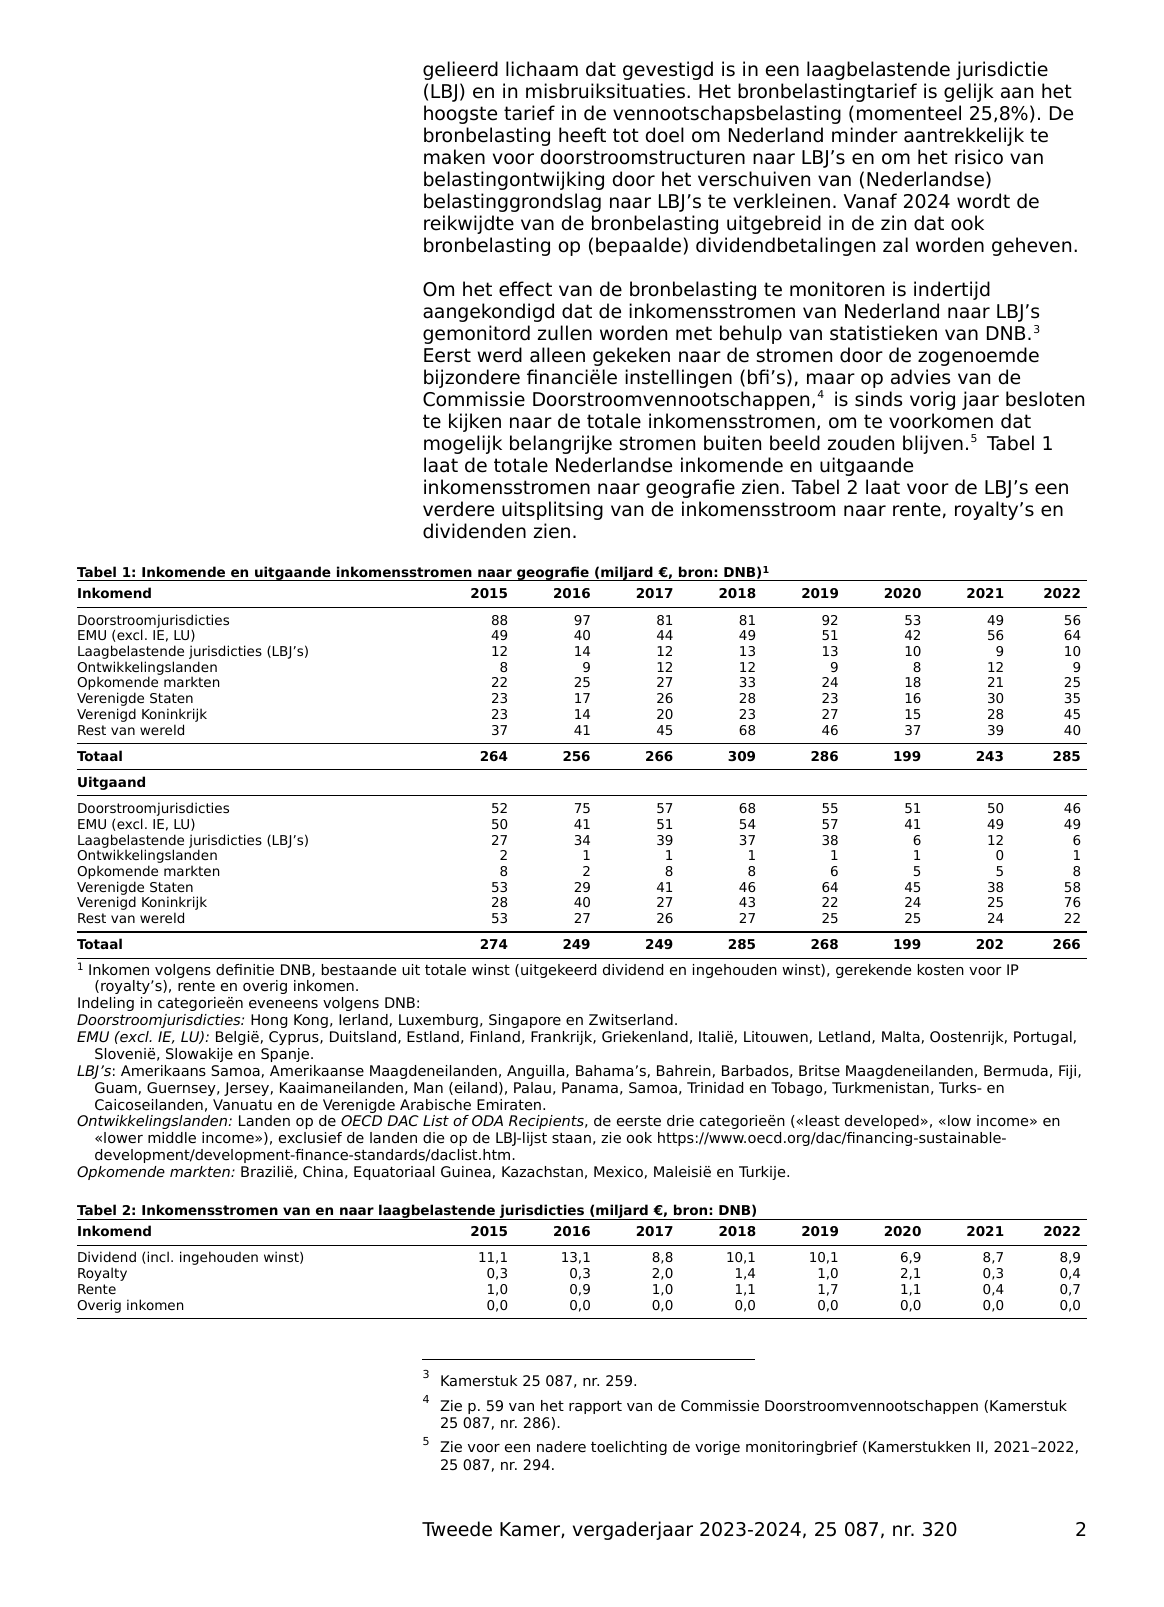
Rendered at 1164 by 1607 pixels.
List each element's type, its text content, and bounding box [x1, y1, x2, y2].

table_cell 2021 [927, 1220, 1010, 1244]
table_cell 2016 [514, 1220, 596, 1244]
table_cell 41 [596, 880, 679, 895]
table_cell Overig inkomen [77, 1298, 431, 1318]
table_cell 22 [1010, 911, 1087, 931]
table_cell 9 [514, 660, 596, 675]
table_cell 26 [596, 911, 679, 931]
table_cell Verenigde Staten [77, 880, 431, 895]
table_cell 1,1 [845, 1282, 927, 1297]
table_cell 33 [679, 675, 762, 691]
table_cell 1 Inkomen volgens definitie DNB, bestaande uit totale winst (uitgekeerd dividend en ingehouden winst), gerekende kosten voor IP (royalty’s), rente en overig inkomen. Indeling in categorieën eveneens volgens DNB: Doorstroomjurisdicties: Hong Kong, Ierland, Luxemburg, Singapore en Zwitserland. EMU (excl. IE, LU): België, Cyprus, Duitsland, Estland, Finland, Frankrijk, Griekenland, Italië, Litouwen, Letland, Malta, Oostenrijk, Portugal, Slovenië, Slowakije en Spanje. LBJ’s: Amerikaans Samoa, Amerikaanse Maagdeneilanden, Anguilla, Bahama’s, Bahrein, Barbados, Britse Maagdeneilanden, Bermuda, Fiji, Guam, Guernsey, Jersey, Kaaimaneilanden, Man (eiland), Palau, Panama, Samoa, Trinidad en Tobago, Turkmenistan, Turks- en Caicoseilanden, Vanuatu en de Verenigde Arabische Emiraten. Ontwikkelingslanden: Landen op de OECD DAC List of ODA Recipients, de eerste drie categorieën («least developed», «low income» en «lower middle income»), exclusief de landen die op de LBJ-lijst staan, zie ook https://www.oecd.org/dac/financing-sustainable-development/development-finance-standards/daclist.htm. Opkomende markten: Brazilië, China, Equatoriaal Guinea, Kazachstan, Mexico, Maleisië en Turkije. [77, 959, 1087, 1181]
table_cell 40 [514, 895, 596, 911]
table_cell 38 [927, 880, 1010, 895]
table_cell 1 [679, 848, 762, 864]
table_cell 25 [514, 675, 596, 691]
table_cell 45 [845, 880, 927, 895]
table_cell 45 [596, 723, 679, 743]
table_cell 12 [679, 660, 762, 675]
table_cell 38 [762, 832, 844, 848]
table_cell 309 [679, 744, 762, 769]
table_cell 50 [927, 796, 1010, 817]
table_cell 2,0 [596, 1266, 679, 1282]
table_cell 0,4 [1010, 1266, 1087, 1282]
table_cell 2022 [1010, 581, 1087, 607]
table_cell Inkomend [77, 1220, 431, 1244]
table_cell 2 [514, 864, 596, 879]
table_cell 18 [845, 675, 927, 691]
table_cell 0 [927, 848, 1010, 864]
table_cell 13 [679, 644, 762, 659]
table_cell 10,1 [679, 1246, 762, 1266]
table_cell 2017 [596, 1220, 679, 1244]
table_cell 56 [927, 628, 1010, 644]
table_cell 0,0 [1010, 1298, 1087, 1318]
table_cell 2019 [762, 581, 844, 607]
table_cell 249 [514, 933, 596, 957]
table_cell 35 [1010, 691, 1087, 707]
table_cell Opkomende markten [77, 675, 431, 691]
table_cell 24 [845, 895, 927, 911]
text Zie p. 59 van het rapport van de Commissie Doorstroomvennootschappen (Kamerstuk 25 087, nr. 286). [422, 1393, 1087, 1432]
table_cell 37 [679, 832, 762, 848]
table_cell 1 [514, 848, 596, 864]
table_cell Verenigde Staten [77, 691, 431, 707]
table_cell Rest van wereld [77, 911, 431, 931]
table_cell 53 [431, 911, 514, 931]
table_cell 21 [927, 675, 1010, 691]
table_cell 68 [679, 796, 762, 817]
table_cell 25 [845, 911, 927, 931]
table_cell 17 [514, 691, 596, 707]
table_cell Rest van wereld [77, 723, 431, 743]
table_cell [514, 770, 596, 795]
table_cell 41 [514, 817, 596, 832]
table_cell Laagbelastende jurisdicties (LBJ’s) [77, 832, 431, 848]
table_cell 0,0 [514, 1298, 596, 1318]
table_cell 2022 [1010, 1220, 1087, 1244]
table_cell EMU (excl. IE, LU) [77, 628, 431, 644]
table_cell [596, 770, 679, 795]
table_cell 57 [596, 796, 679, 817]
table_cell 2 [431, 848, 514, 864]
table_cell 30 [927, 691, 1010, 707]
table_cell 97 [514, 608, 596, 628]
table_cell 50 [431, 817, 514, 832]
table_cell Doorstroomjurisdicties [77, 796, 431, 817]
table_cell 43 [679, 895, 762, 911]
table_cell 53 [431, 880, 514, 895]
table_cell 46 [679, 880, 762, 895]
table_cell [762, 770, 844, 795]
table_cell 40 [1010, 723, 1087, 743]
table_cell 2,1 [845, 1266, 927, 1282]
table_cell 2021 [927, 581, 1010, 607]
table_cell 2018 [679, 1220, 762, 1244]
table_cell Doorstroomjurisdicties [77, 608, 431, 628]
table_cell 0,4 [927, 1282, 1010, 1297]
table_cell Verenigd Koninkrijk [77, 707, 431, 722]
table_cell 45 [1010, 707, 1087, 722]
table_cell 13,1 [514, 1246, 596, 1266]
table_cell 9 [927, 644, 1010, 659]
table_cell 22 [762, 895, 844, 911]
table_cell 8,9 [1010, 1246, 1087, 1266]
table_cell 24 [762, 675, 844, 691]
table_cell 1,4 [679, 1266, 762, 1282]
table_cell 1 [1010, 848, 1087, 864]
table_cell 46 [762, 723, 844, 743]
table_cell 57 [762, 817, 844, 832]
table_cell 0,0 [679, 1298, 762, 1318]
table_cell 2016 [514, 581, 596, 607]
table_cell 8 [679, 864, 762, 879]
table_cell 46 [1010, 796, 1087, 817]
text Om het effect van de bronbelasting te monitoren is indertijd aangekondigd dat de inkomensstromen van Nederland naar LBJ’s gemonitord zullen worden met behulp van statistieken van DNB. Eerst werd alleen gekeken naar de stromen door de zogenoemde bijzondere financiële instellingen (bfi’s), maar op advies van de Commissie Doorstroomvennootschappen, is sinds vorig jaar besloten te kijken naar de totale inkomensstromen, om te voorkomen dat mogelijk belangrijke stromen buiten beeld zouden blijven. Tabel 1 laat de totale Nederlandse inkomende en uitgaande inkomensstromen naar geografie zien. Tabel 2 laat voor de LBJ’s een verdere uitsplitsing van de inkomensstroom naar rente, royalty’s en dividenden zien. [422, 279, 1087, 543]
table_cell 2015 [431, 581, 514, 607]
table_cell 6,9 [845, 1246, 927, 1266]
table_cell 22 [431, 675, 514, 691]
table_cell 49 [1010, 817, 1087, 832]
table_cell 1 [762, 848, 844, 864]
table_cell 1,0 [762, 1266, 844, 1282]
table_cell 25 [1010, 675, 1087, 691]
table_cell 2015 [431, 1220, 514, 1244]
table_cell 2020 [845, 1220, 927, 1244]
table_cell 2017 [596, 581, 679, 607]
table_cell 14 [514, 644, 596, 659]
table_cell 1 [596, 848, 679, 864]
table_cell 41 [514, 723, 596, 743]
table_cell 28 [927, 707, 1010, 722]
table_cell Laagbelastende jurisdicties (LBJ’s) [77, 644, 431, 659]
table_cell 12 [927, 832, 1010, 848]
table_cell 39 [596, 832, 679, 848]
table_cell 5 [927, 864, 1010, 879]
table_cell 0,0 [927, 1298, 1010, 1318]
table_cell Verenigd Koninkrijk [77, 895, 431, 911]
table_cell 13 [762, 644, 844, 659]
table_cell 12 [596, 644, 679, 659]
table_cell 8 [431, 660, 514, 675]
table_cell 49 [927, 817, 1010, 832]
table_cell 55 [762, 796, 844, 817]
table_cell 23 [431, 707, 514, 722]
table_cell Inkomend [77, 581, 431, 607]
table_cell 1,0 [596, 1282, 679, 1297]
table_cell 23 [762, 691, 844, 707]
table_cell 49 [927, 608, 1010, 628]
table_cell 285 [1010, 744, 1087, 769]
table_cell 92 [762, 608, 844, 628]
table_cell 2018 [679, 581, 762, 607]
table_cell 0,9 [514, 1282, 596, 1297]
table_cell 56 [1010, 608, 1087, 628]
table_cell 81 [596, 608, 679, 628]
table_cell 12 [431, 644, 514, 659]
table_cell 10 [1010, 644, 1087, 659]
table_cell 81 [679, 608, 762, 628]
table_cell 27 [762, 707, 844, 722]
table_cell EMU (excl. IE, LU) [77, 817, 431, 832]
table_cell 1,1 [679, 1282, 762, 1297]
table_cell Totaal [77, 744, 431, 769]
table_cell 58 [1010, 880, 1087, 895]
table_cell 0,3 [514, 1266, 596, 1282]
table_cell 27 [431, 832, 514, 848]
table_cell 27 [596, 675, 679, 691]
table_cell 274 [431, 933, 514, 957]
table_cell 8,7 [927, 1246, 1010, 1266]
table_cell 0,0 [596, 1298, 679, 1318]
table_cell Ontwikkelingslanden [77, 848, 431, 864]
table_cell 20 [596, 707, 679, 722]
table_cell Rente [77, 1282, 431, 1297]
table_cell 40 [514, 628, 596, 644]
table_cell 8 [596, 864, 679, 879]
table_cell 9 [1010, 660, 1087, 675]
table_cell 199 [845, 933, 927, 957]
table_cell 5 [845, 864, 927, 879]
table_cell 199 [845, 744, 927, 769]
table_cell Opkomende markten [77, 864, 431, 879]
table_cell 0,3 [431, 1266, 514, 1282]
table_cell Totaal [77, 933, 431, 957]
table_cell 12 [596, 660, 679, 675]
table_cell 14 [514, 707, 596, 722]
text Kamerstuk 25 087, nr. 259. [422, 1368, 1087, 1391]
table_cell Uitgaand [77, 770, 431, 795]
table_cell 266 [1010, 933, 1087, 957]
table_cell 1,0 [431, 1282, 514, 1297]
table_cell 10 [845, 644, 927, 659]
table_header Tabel 1: Inkomende en uitgaande inkomensstromen naar geografie (miljard €, bron: DNB)1 [77, 565, 1087, 580]
table_header Tabel 2: Inkomensstromen van en naar laagbelastende jurisdicties (miljard €, bron: DNB) [77, 1203, 1087, 1218]
table_cell 0,7 [1010, 1282, 1087, 1297]
table_cell 27 [596, 895, 679, 911]
table_cell 24 [927, 911, 1010, 931]
table_cell 11,1 [431, 1246, 514, 1266]
table_cell 6 [762, 864, 844, 879]
table_cell 64 [762, 880, 844, 895]
table_cell 64 [1010, 628, 1087, 644]
table_cell 49 [431, 628, 514, 644]
table_cell 27 [514, 911, 596, 931]
table_cell 34 [514, 832, 596, 848]
table_cell 0,3 [927, 1266, 1010, 1282]
table_cell 41 [845, 817, 927, 832]
table_cell 285 [679, 933, 762, 957]
table_cell 28 [431, 895, 514, 911]
table_cell 6 [845, 832, 927, 848]
table_cell 0,0 [762, 1298, 844, 1318]
table_cell 266 [596, 744, 679, 769]
table_cell 42 [845, 628, 927, 644]
table_cell 8 [431, 864, 514, 879]
table_cell [431, 770, 514, 795]
table_cell [845, 770, 927, 795]
table_cell 8 [845, 660, 927, 675]
table_cell 88 [431, 608, 514, 628]
table_cell 268 [762, 933, 844, 957]
table_cell 243 [927, 744, 1010, 769]
table_cell 249 [596, 933, 679, 957]
table_cell Ontwikkelingslanden [77, 660, 431, 675]
table_cell 68 [679, 723, 762, 743]
table_cell 51 [762, 628, 844, 644]
table_cell [927, 770, 1010, 795]
table_cell 1 [845, 848, 927, 864]
table_cell 9 [762, 660, 844, 675]
table_cell 54 [679, 817, 762, 832]
table_cell 28 [679, 691, 762, 707]
table_cell 8 [1010, 864, 1087, 879]
table_cell 286 [762, 744, 844, 769]
table_cell 1,7 [762, 1282, 844, 1297]
table_cell 44 [596, 628, 679, 644]
table_cell 49 [679, 628, 762, 644]
table_cell [1010, 770, 1087, 795]
table_cell Dividend (incl. ingehouden winst) [77, 1246, 431, 1266]
table_cell [679, 770, 762, 795]
table_cell 2020 [845, 581, 927, 607]
table_cell 29 [514, 880, 596, 895]
table_cell 25 [927, 895, 1010, 911]
table_cell 2019 [762, 1220, 844, 1244]
table_cell Royalty [77, 1266, 431, 1282]
text Zie voor een nadere toelichting de vorige monitoringbrief (Kamerstukken II, 2021–2022, 25 087, nr. 294. [422, 1435, 1087, 1474]
table_cell 37 [845, 723, 927, 743]
text gelieerd lichaam dat gevestigd is in een laagbelastende jurisdictie (LBJ) en in misbruiksituaties. Het bronbelastingtarief is gelijk aan het hoogste tarief in de vennootschapsbelasting (momenteel 25,8%). De bronbelasting heeft tot doel om Nederland minder aantrekkelijk te maken voor doorstroomstructuren naar LBJ’s en om het risico van belastingontwijking door het verschuiven van (Nederlandse) belastinggrondslag naar LBJ’s te verkleinen. Vanaf 2024 wordt de reikwijdte van de bronbelasting uitgebreid in de zin dat ook bronbelasting op (bepaalde) dividendbetalingen zal worden geheven. [422, 59, 1087, 257]
table_cell 76 [1010, 895, 1087, 911]
table_cell 16 [845, 691, 927, 707]
table_cell 26 [596, 691, 679, 707]
table_cell 37 [431, 723, 514, 743]
table_cell 23 [679, 707, 762, 722]
table_cell 25 [762, 911, 844, 931]
table_cell 12 [927, 660, 1010, 675]
table_cell 264 [431, 744, 514, 769]
table_cell 10,1 [762, 1246, 844, 1266]
table_cell 53 [845, 608, 927, 628]
table_cell 0,0 [431, 1298, 514, 1318]
table_cell 51 [596, 817, 679, 832]
table_cell 39 [927, 723, 1010, 743]
table_cell 256 [514, 744, 596, 769]
table_cell 0,0 [845, 1298, 927, 1318]
table_cell 6 [1010, 832, 1087, 848]
table_cell 27 [679, 911, 762, 931]
table_cell 202 [927, 933, 1010, 957]
table_cell 23 [431, 691, 514, 707]
table_cell 75 [514, 796, 596, 817]
table_cell 52 [431, 796, 514, 817]
table_cell 15 [845, 707, 927, 722]
table_cell 8,8 [596, 1246, 679, 1266]
table_cell 51 [845, 796, 927, 817]
